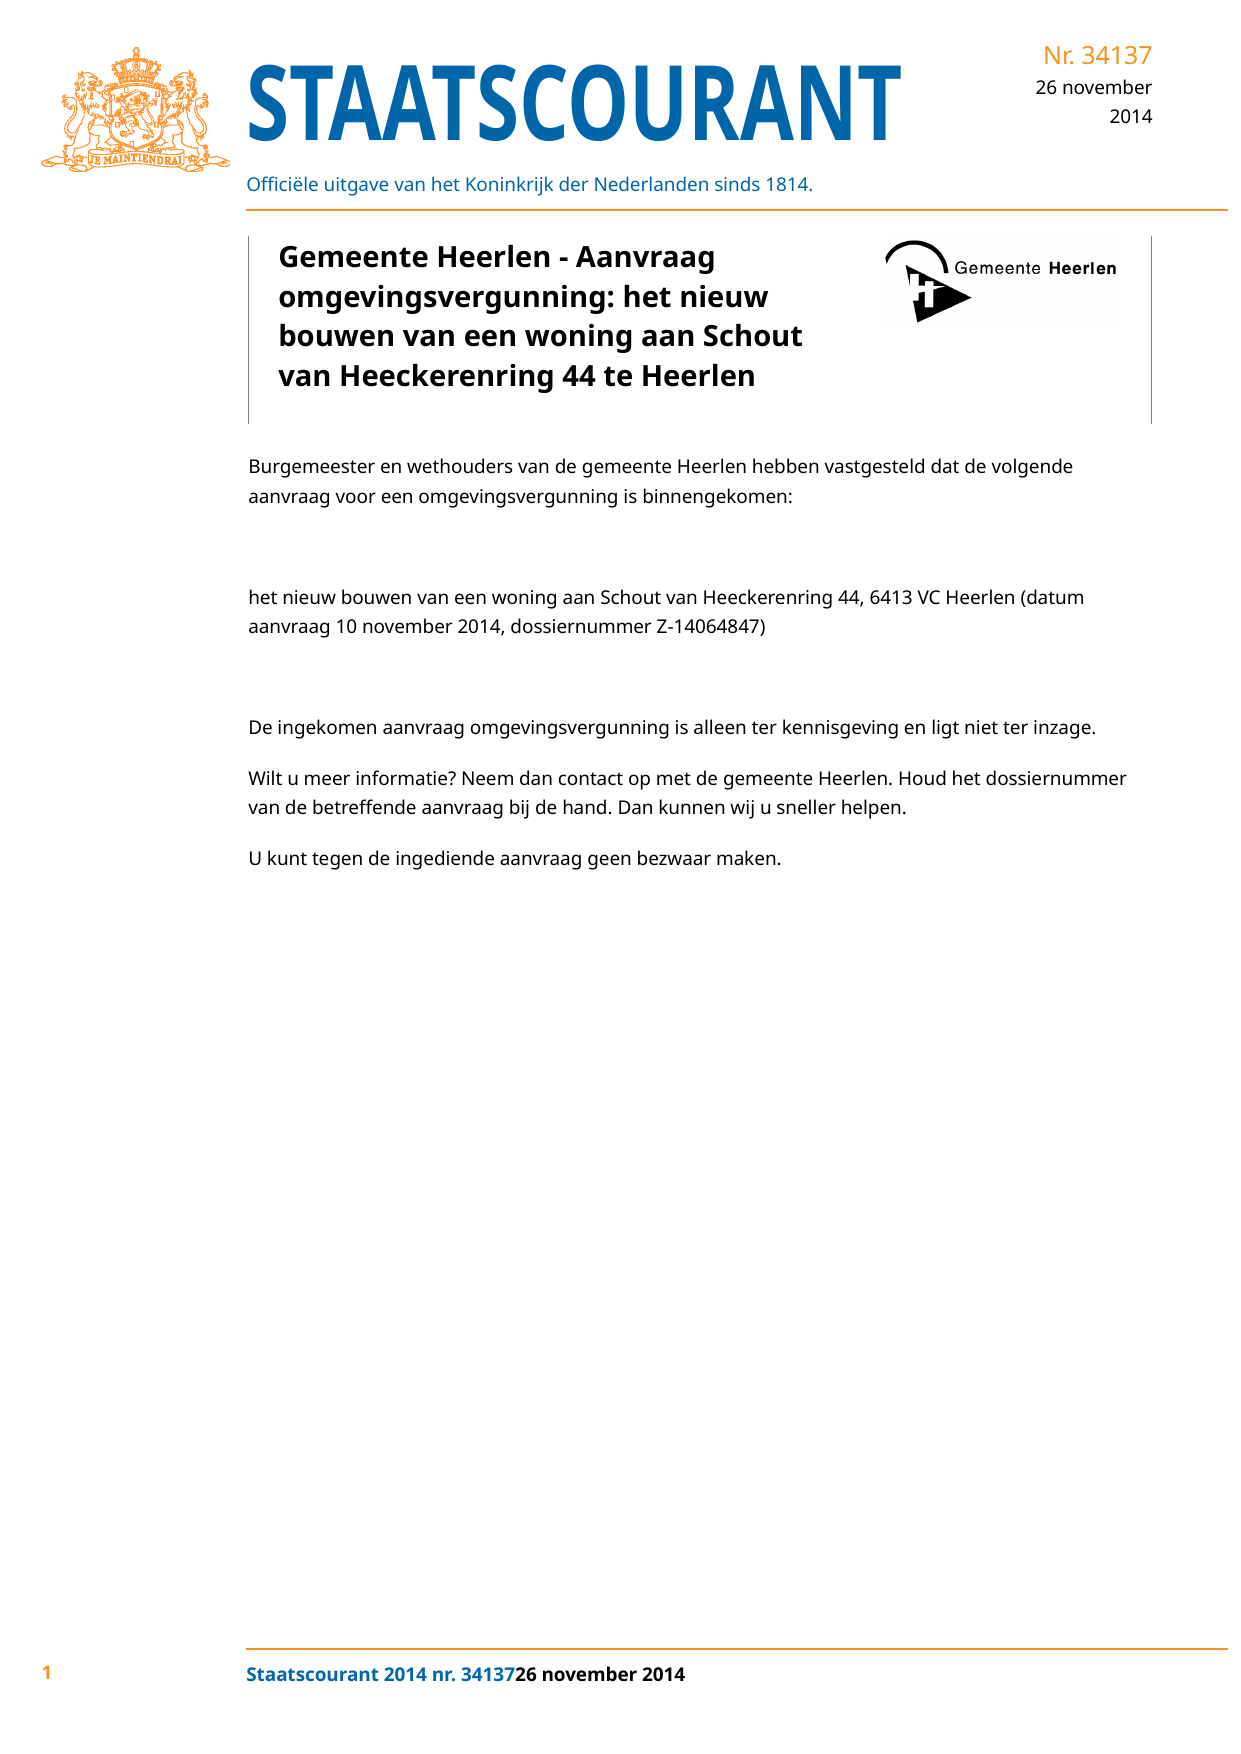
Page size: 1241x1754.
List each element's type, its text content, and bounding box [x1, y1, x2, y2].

picture [41, 47, 231, 172]
table_header Gemeente Heerlen - Aanvraag omgevingsvergunning: het nieuw bouwen van een woning aan Schout van Heeckerenring 44 te Heerlen [249, 236, 850, 424]
text het nieuw bouwen van een woning aan Schout van Heeckerenring 44, 6413 VC Heerlen (datum aanvraag 10 november 2014, dossiernummer Z-14064847) [248, 584, 1152, 639]
text Burgemeester en wethouders van de gemeente Heerlen hebben vastgesteld dat de volgende aanvraag voor een omgevingsvergunning is binnengekomen: [248, 454, 1152, 509]
text De ingekomen aanvraag omgevingsvergunning is alleen ter kennisgeving en ligt niet ter inzage. [248, 714, 1152, 740]
table_header [850, 236, 1151, 424]
text Wilt u meer informatie? Neem dan contact op met de gemeente Heerlen. Houd het dossiernummer van de betreffende aanvraag bij de hand. Dan kunnen wij u sneller helpen. [248, 765, 1152, 820]
picture [882, 236, 1119, 325]
text U kunt tegen de ingediende aanvraag geen bezwaar maken. [248, 845, 1152, 871]
